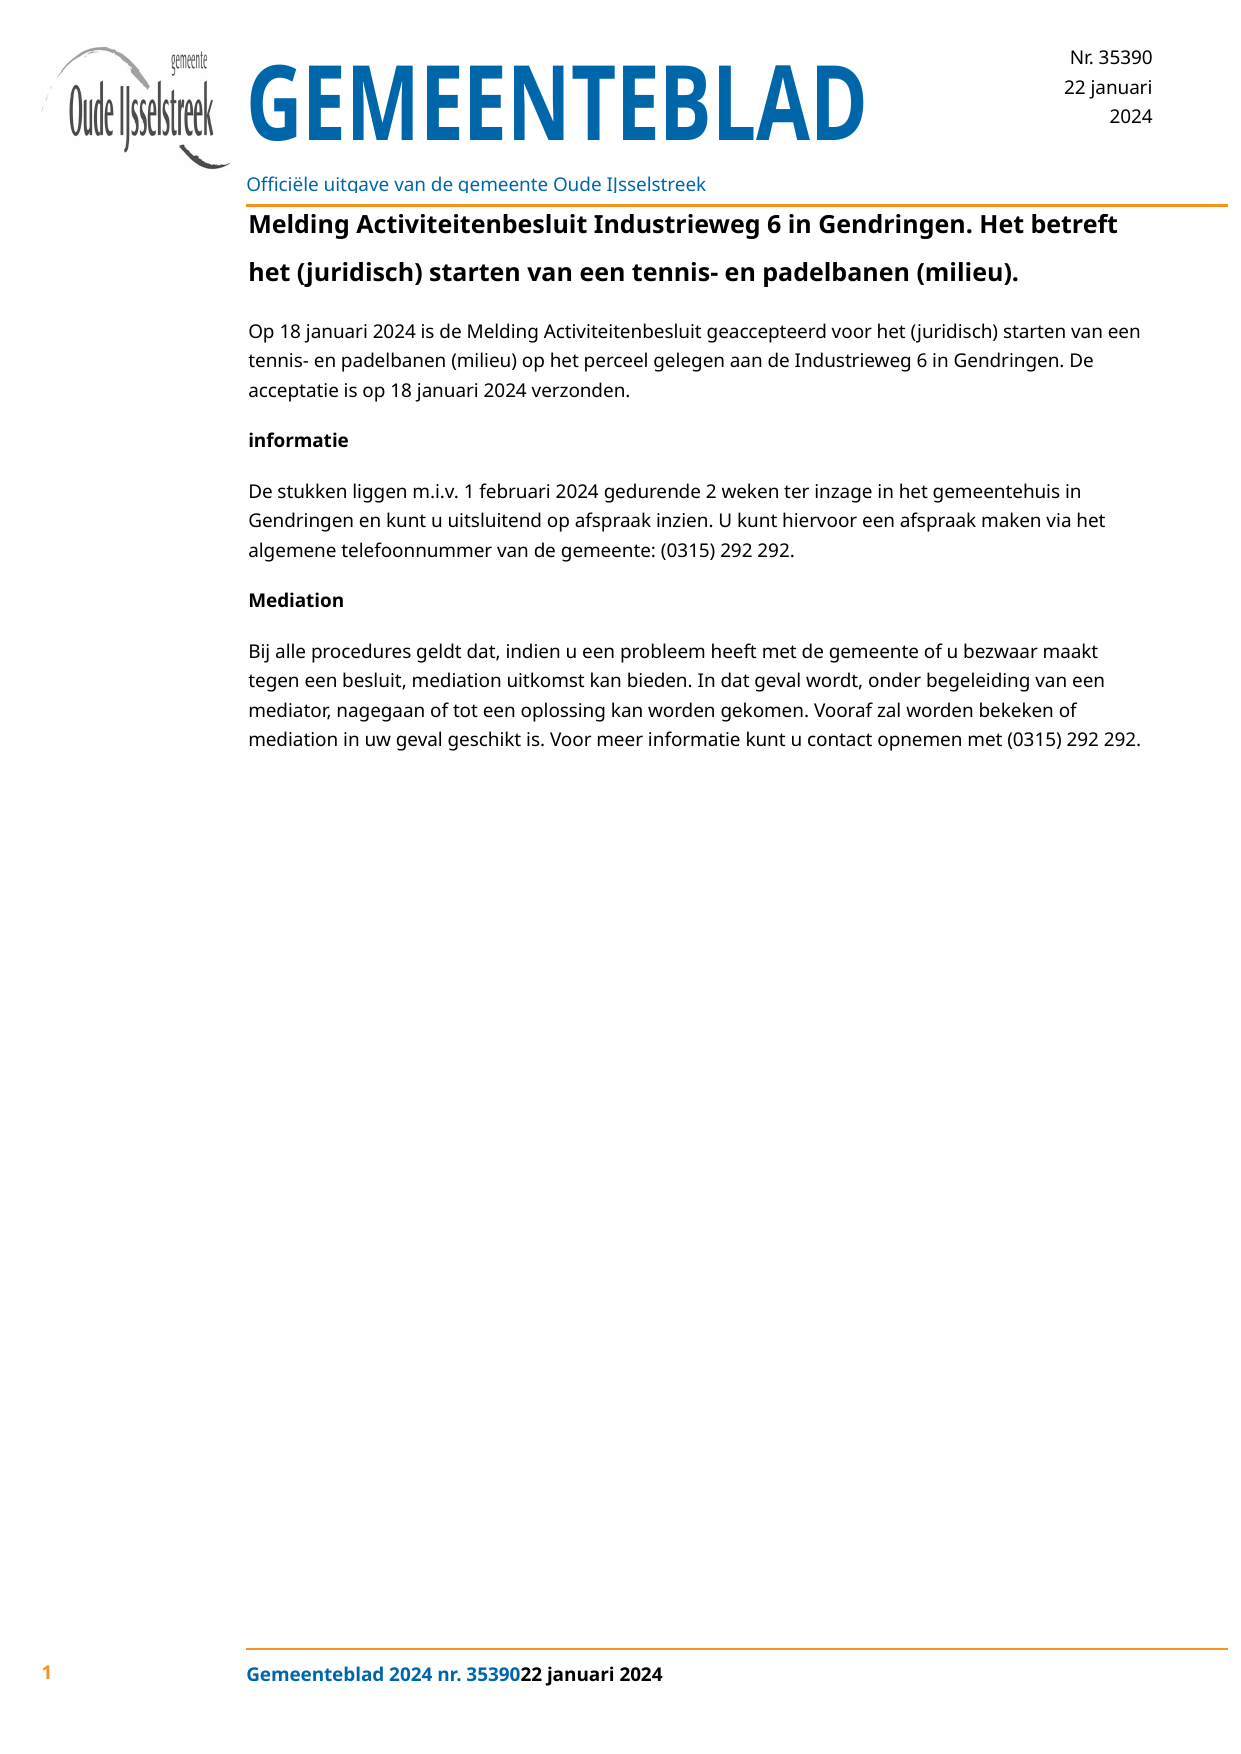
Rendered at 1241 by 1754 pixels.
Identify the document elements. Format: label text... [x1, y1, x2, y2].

text Bij alle procedures geldt dat, indien u een probleem heeft met de gemeente of u bezwaar maakt tegen een besluit, mediation uitkomst kan bieden. In dat geval wordt, onder begeleiding van een mediator, nagegaan of tot een oplossing kan worden gekomen. Vooraf zal worden bekeken of mediation in uw geval geschikt is. Voor meer informatie kunt u contact opnemen met (0315) 292 292. [248, 638, 1152, 752]
picture [41, 47, 231, 172]
text informatie [248, 427, 1152, 453]
text Op 18 januari 2024 is de Melding Activiteitenbesluit geaccepteerd voor het (juridisch) starten van een tennis- en padelbanen (milieu) op het perceel gelegen aan de Industrieweg 6 in Gendringen. De acceptatie is op 18 januari 2024 verzonden. [248, 318, 1152, 403]
text Mediation [248, 587, 1152, 613]
text De stukken liggen m.i.v. 1 februari 2024 gedurende 2 weken ter inzage in het gemeentehuis in Gendringen en kunt u uitsluitend op afspraak inzien. U kunt hiervoor een afspraak maken via het algemene telefoonnummer van de gemeente: (0315) 292 292. [248, 478, 1152, 563]
text Melding Activiteitenbesluit Industrieweg 6 in Gendringen. Het betreft het (juridisch) starten van een tennis- en padelbanen (milieu). [248, 207, 1152, 288]
